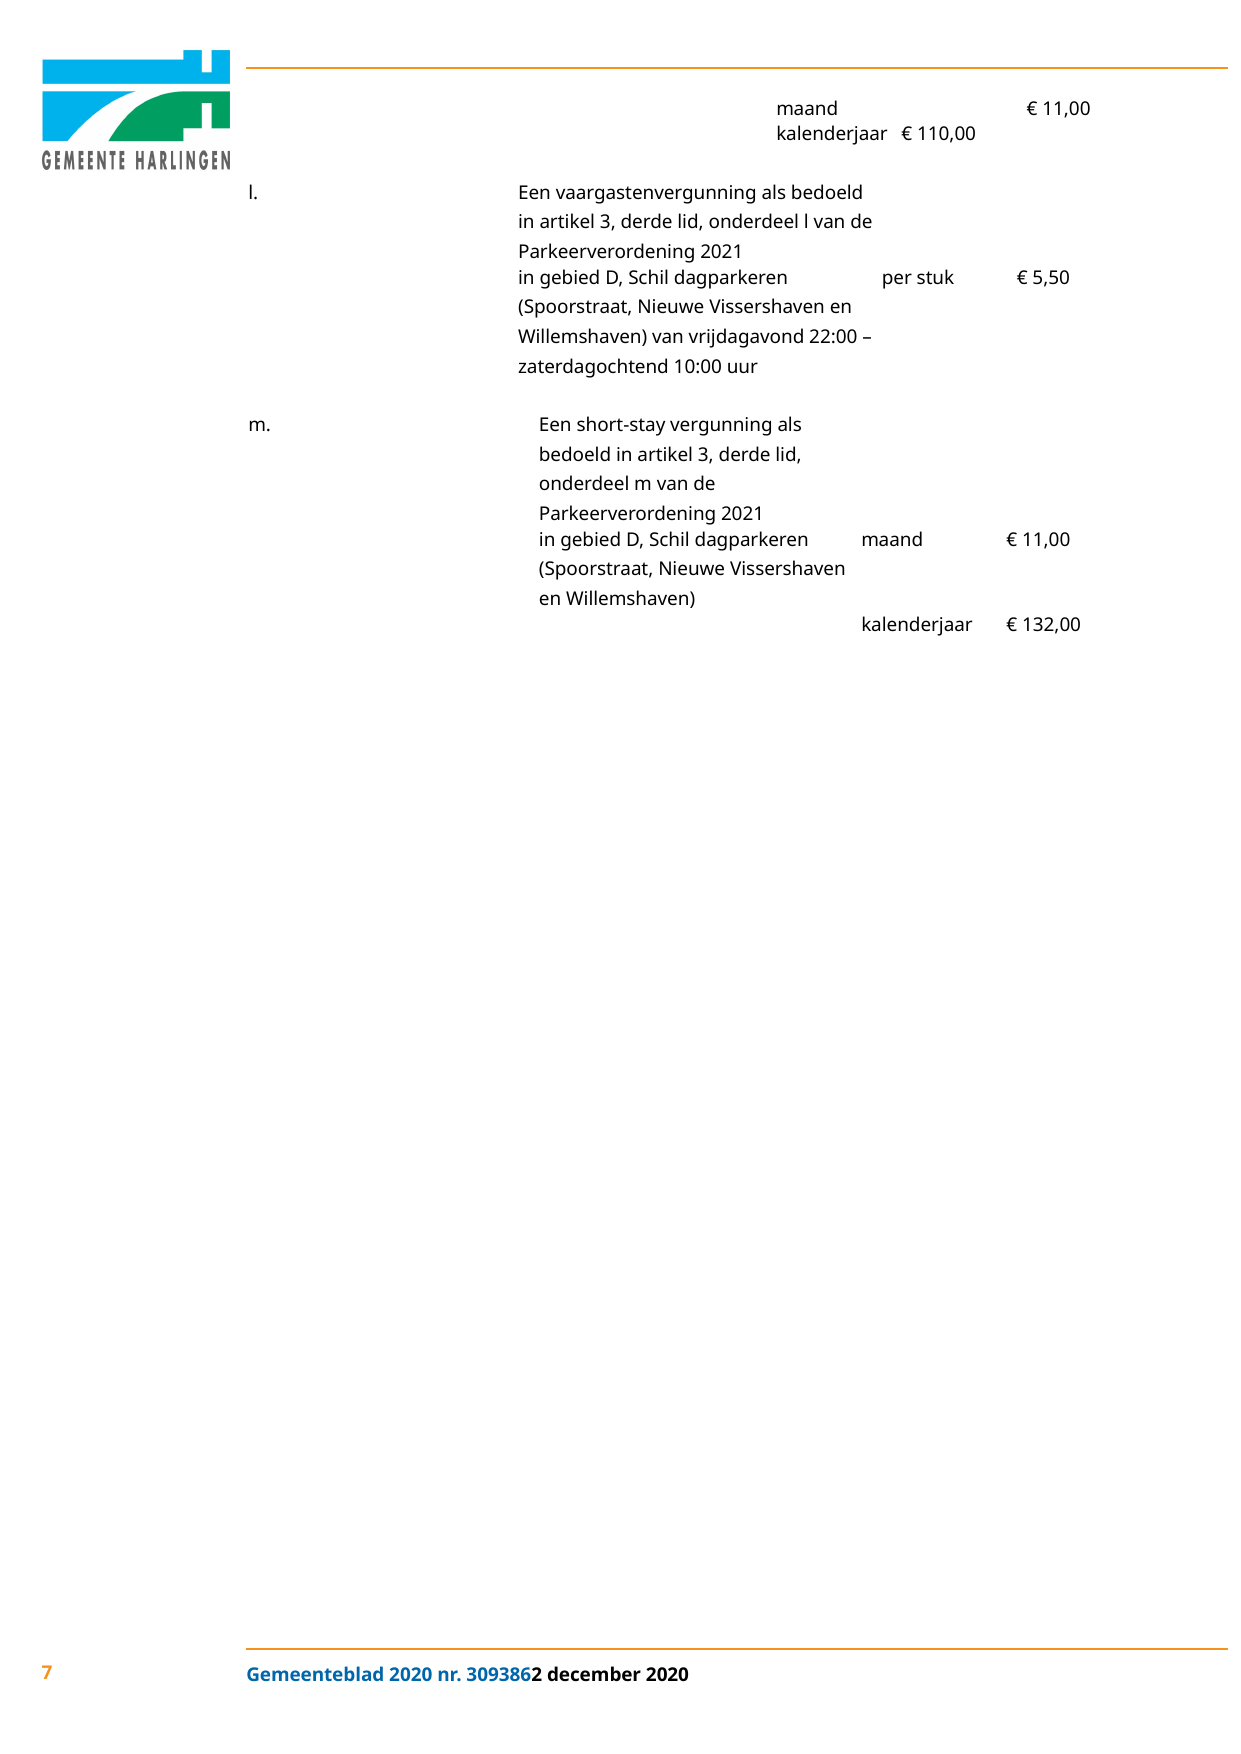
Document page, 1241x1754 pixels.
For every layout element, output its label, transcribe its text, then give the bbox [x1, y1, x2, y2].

table_cell [383, 264, 518, 378]
table_cell € 5,50 [1017, 264, 1152, 378]
table_header [383, 179, 518, 264]
table_cell € 11,00 [1026, 95, 1152, 121]
table_header [393, 411, 539, 526]
table_cell [393, 611, 539, 637]
table_cell € 110,00 [901, 121, 1152, 146]
table_cell maand [776, 95, 1026, 121]
table_cell € 132,00 [1006, 611, 1152, 637]
table_cell maand [861, 526, 1006, 611]
table_cell [498, 95, 776, 121]
table_header [882, 179, 1017, 264]
table_cell kalenderjaar [776, 121, 901, 146]
table_cell [373, 121, 498, 146]
picture [41, 47, 231, 172]
table_cell [248, 121, 373, 146]
table_header m. [248, 411, 393, 526]
table_cell [373, 95, 498, 121]
table_header [1006, 411, 1152, 526]
table_cell [248, 526, 393, 611]
table_header Een short-stay vergunning als bedoeld in artikel 3, derde lid, onderdeel m van de Parkeerverordening 2021 [539, 411, 861, 526]
table_cell [248, 95, 373, 121]
table_cell € 11,00 [1006, 526, 1152, 611]
table_header l. [248, 179, 383, 264]
table_cell [498, 121, 776, 146]
table_header [861, 411, 1006, 526]
table_cell in gebied D, Schil dagparkeren (Spoorstraat, Nieuwe Vissershaven en Willemshaven) [539, 526, 861, 611]
table_header Een vaargastenvergunning als bedoeld in artikel 3, derde lid, onderdeel l van de Parkeerverordening 2021 [518, 179, 882, 264]
table_cell [539, 611, 861, 637]
table_cell per stuk [882, 264, 1017, 378]
table_cell [248, 611, 393, 637]
table_cell [393, 526, 539, 611]
table_cell [248, 264, 383, 378]
table_cell in gebied D, Schil dagparkeren (Spoorstraat, Nieuwe Vissershaven en Willemshaven) van vrijdagavond 22:00 – zaterdagochtend 10:00 uur [518, 264, 882, 378]
table_header [1017, 179, 1152, 264]
table_cell kalenderjaar [861, 611, 1006, 637]
